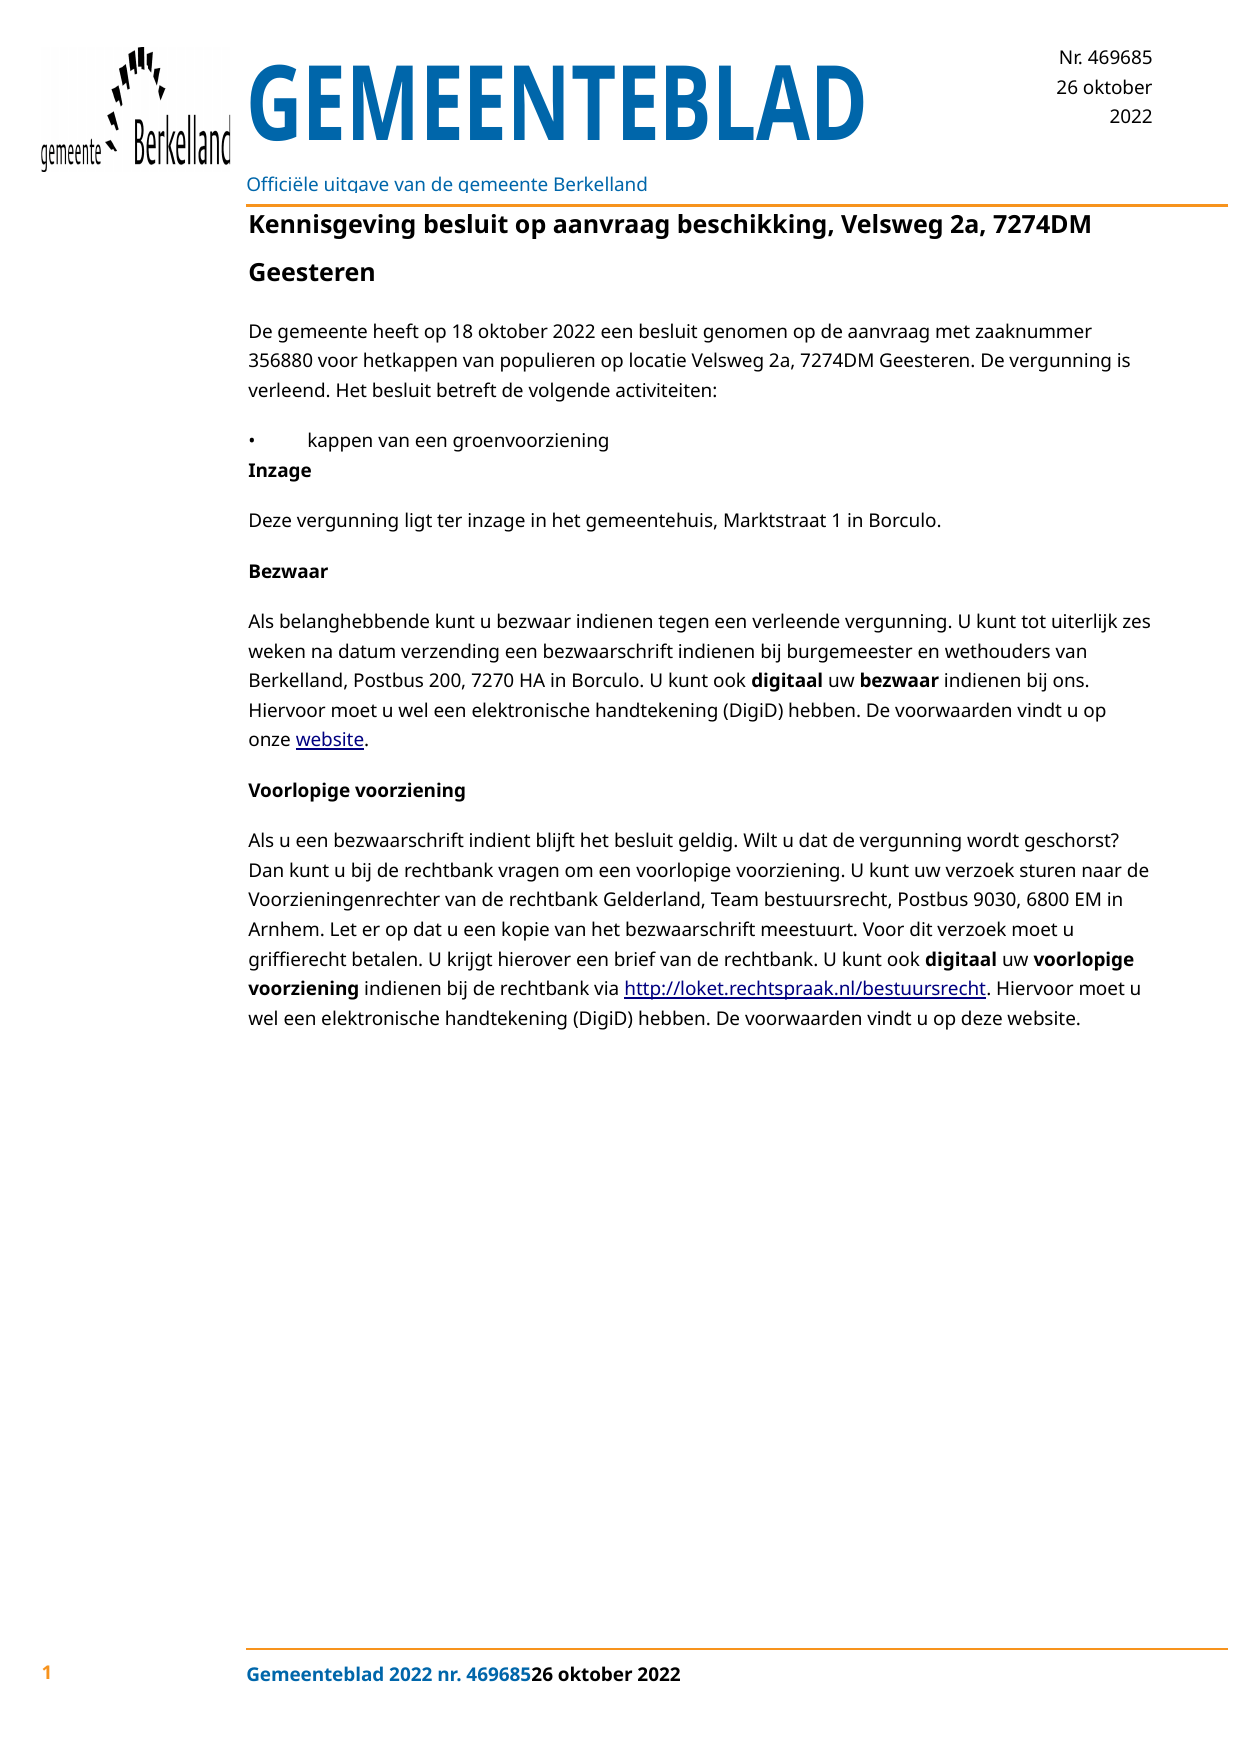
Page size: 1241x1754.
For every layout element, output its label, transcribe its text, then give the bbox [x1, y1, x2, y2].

text Als u een bezwaarschrift indient blijft het besluit geldig. Wilt u dat de vergunning wordt geschorst? Dan kunt u bij de rechtbank vragen om een voorlopige voorziening. U kunt uw verzoek sturen naar de Voorzieningenrechter van de rechtbank Gelderland, Team bestuursrecht, Postbus 9030, 6800 EM in Arnhem. Let er op dat u een kopie van het bezwaarschrift meestuurt. Voor dit verzoek moet u griffierecht betalen. U krijgt hierover een brief van de rechtbank. U kunt ook digitaal uw voorlopige voorziening indienen bij de rechtbank via http://loket.rechtspraak.nl/bestuursrecht. Hiervoor moet u wel een elektronische handtekening (DigiD) hebben. De voorwaarden vindt u op deze website. [248, 827, 1152, 1031]
picture [41, 47, 231, 172]
text Als belanghebbende kunt u bezwaar indienen tegen een verleende vergunning. U kunt tot uiterlijk zes weken na datum verzending een bezwaarschrift indienen bij burgemeester en wethouders van Berkelland, Postbus 200, 7270 HA in Borculo. U kunt ook digitaal uw bezwaar indienen bij ons. Hiervoor moet u wel een elektronische handtekening (DigiD) hebben. De voorwaarden vindt u op onze website. [248, 608, 1152, 752]
text Voorlopige voorziening [248, 777, 1152, 803]
text Inzage [248, 457, 1152, 483]
text Kennisgeving besluit op aanvraag beschikking, Velsweg 2a, 7274DM Geesteren [248, 207, 1152, 288]
text De gemeente heeft op 18 oktober 2022 een besluit genomen op de aanvraag met zaaknummer 356880 voor hetkappen van populieren op locatie Velsweg 2a, 7274DM Geesteren. De vergunning is verleend. Het besluit betreft de volgende activiteiten: [248, 318, 1152, 403]
text Bezwaar [248, 558, 1152, 584]
list kappen van een groenvoorziening [248, 427, 1152, 453]
text Deze vergunning ligt ter inzage in het gemeentehuis, Marktstraat 1 in Borculo. [248, 507, 1152, 533]
